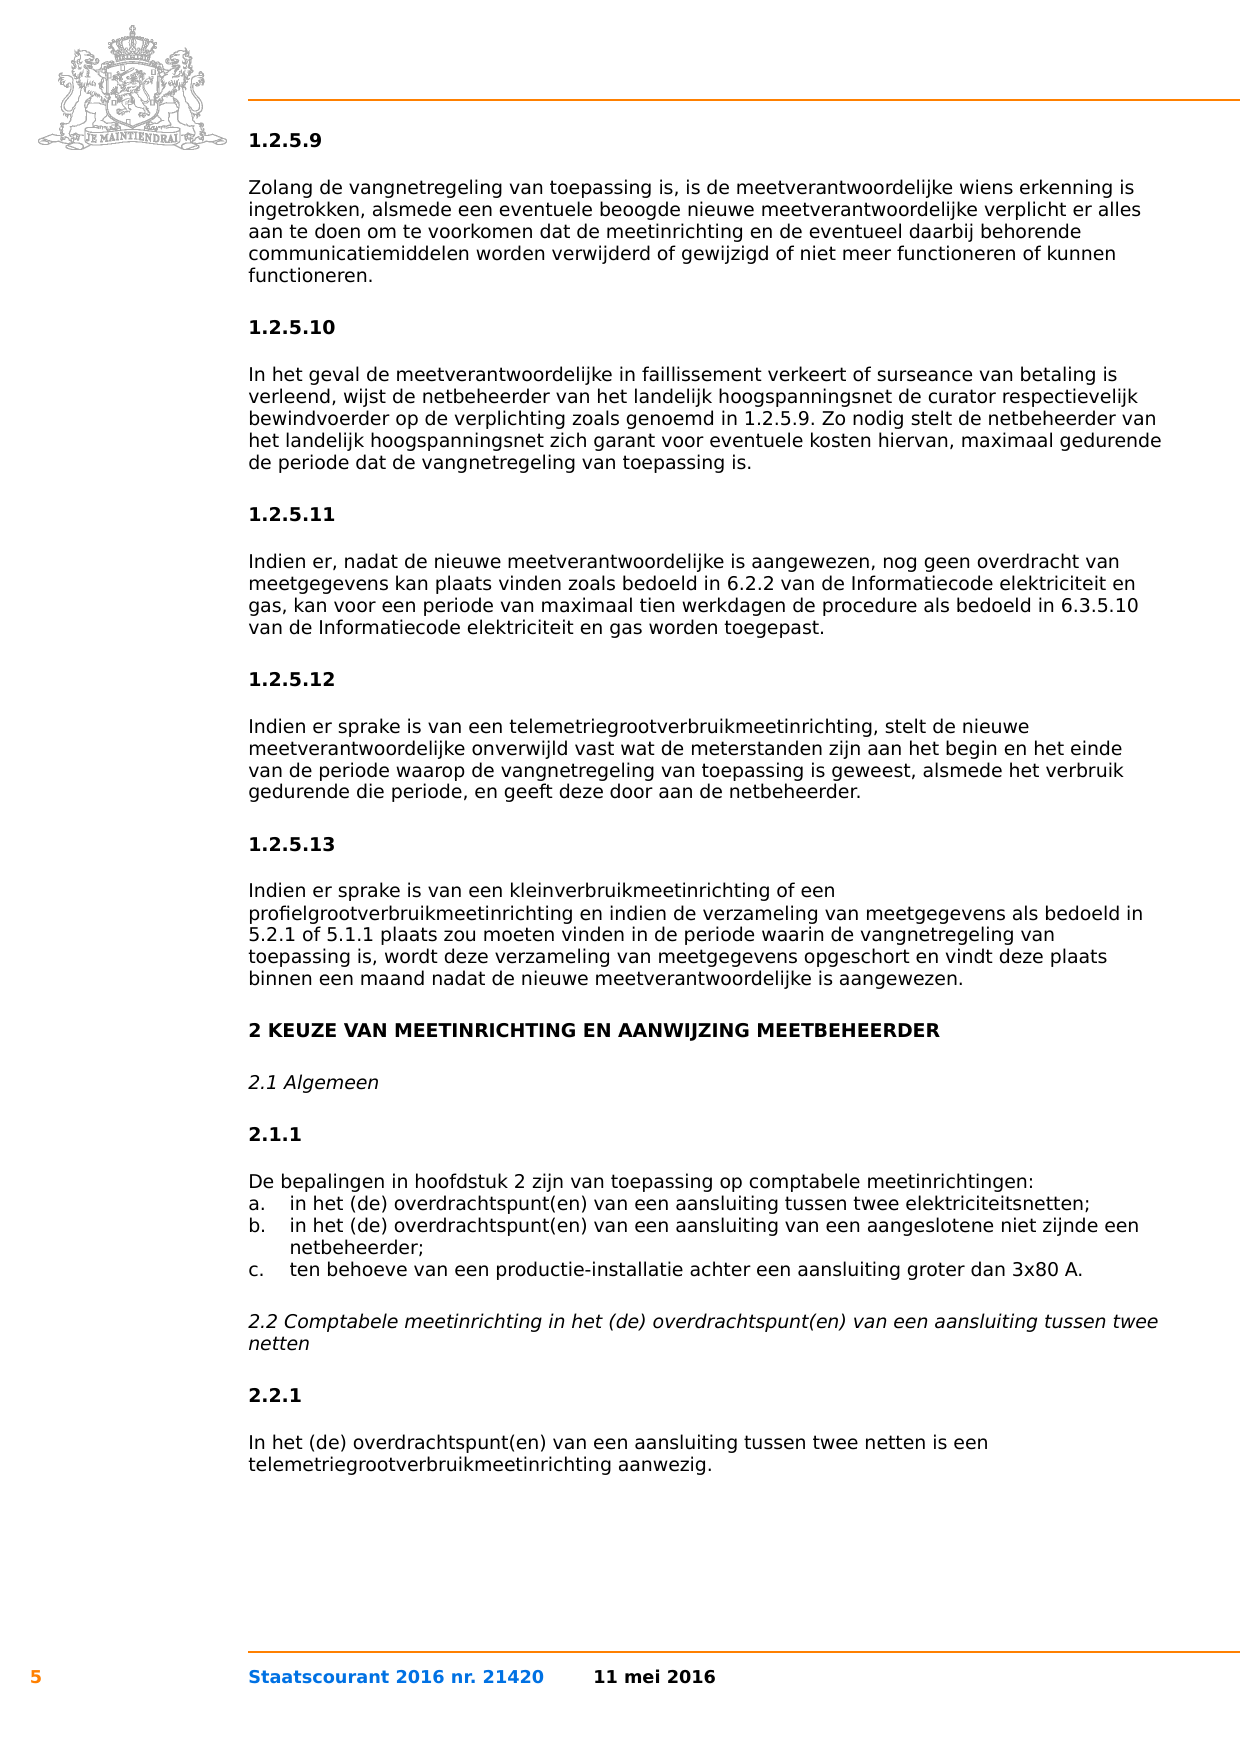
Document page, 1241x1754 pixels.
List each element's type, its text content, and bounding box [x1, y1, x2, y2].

subtitle 2.1 Algemeen [248, 1072, 1163, 1094]
text Indien er, nadat de nieuwe meetverantwoordelijke is aangewezen, nog geen overdracht van meetgegevens kan plaats vinden zoals bedoeld in 6.2.2 van de Informatiecode elektriciteit en gas, kan voor een periode van maximaal tien werkdagen de procedure als bedoeld in 6.3.5.10 van de Informatiecode elektriciteit en gas worden toegepast. [248, 551, 1163, 638]
text a. in het (de) overdrachtspunt(en) van een aansluiting tussen twee elektriciteitsnetten; [248, 1193, 1163, 1215]
subtitle 1.2.5.10 [248, 317, 1163, 339]
text De bepalingen in hoofdstuk 2 zijn van toepassing op comptabele meetinrichtingen: [248, 1171, 1163, 1193]
text Indien er sprake is van een telemetriegrootverbruikmeetinrichting, stelt de nieuwe meetverantwoordelijke onverwijld vast wat de meterstanden zijn aan het begin en het einde van de periode waarop de vangnetregeling van toepassing is geweest, alsmede het verbruik gedurende die periode, en geeft deze door aan de netbeheerder. [248, 716, 1163, 803]
text Indien er sprake is van een kleinverbruikmeetinrichting of een profielgrootverbruikmeetinrichting en indien de verzameling van meetgegevens als bedoeld in 5.2.1 of 5.1.1 plaats zou moeten vinden in de periode waarin de vangnetregeling van toepassing is, wordt deze verzameling van meetgegevens opgeschort en vindt deze plaats binnen een maand nadat de nieuwe meetverantwoordelijke is aangewezen. [248, 880, 1163, 990]
subtitle 1.2.5.13 [248, 833, 1163, 855]
text In het (de) overdrachtspunt(en) van een aansluiting tussen twee netten is een telemetriegrootverbruikmeetinrichting aanwezig. [248, 1432, 1163, 1476]
picture [38, 25, 227, 150]
subtitle 1.2.5.9 [248, 130, 1163, 152]
text In het geval de meetverantwoordelijke in faillissement verkeert of surseance van betaling is verleend, wijst de netbeheerder van het landelijk hoogspanningsnet de curator respectievelijk bewindvoerder op de verplichting zoals genoemd in 1.2.5.9. Zo nodig stelt de netbeheerder van het landelijk hoogspanningsnet zich garant voor eventuele kosten hiervan, maximaal gedurende de periode dat de vangnetregeling van toepassing is. [248, 364, 1163, 474]
text Zolang de vangnetregeling van toepassing is, is de meetverantwoordelijke wiens erkenning is ingetrokken, alsmede een eventuele beoogde nieuwe meetverantwoordelijke verplicht er alles aan te doen om te voorkomen dat de meetinrichting en de eventueel daarbij behorende communicatiemiddelen worden verwijderd of gewijzigd of niet meer functioneren of kunnen functioneren. [248, 177, 1163, 287]
subtitle 2.1.1 [248, 1124, 1163, 1146]
subtitle 2.2 Comptabele meetinrichting in het (de) overdrachtspunt(en) van een aansluiting tussen twee netten [248, 1311, 1163, 1355]
subtitle 2.2.1 [248, 1385, 1163, 1407]
subtitle 1.2.5.12 [248, 668, 1163, 691]
text b. in het (de) overdrachtspunt(en) van een aansluiting van een aangeslotene niet zijnde een netbeheerder; [248, 1215, 1163, 1259]
text c. ten behoeve van een productie-installatie achter een aansluiting groter dan 3x80 A. [248, 1259, 1163, 1281]
subtitle 1.2.5.11 [248, 504, 1163, 526]
subtitle 2 KEUZE VAN MEETINRICHTING EN AANWIJZING MEETBEHEERDER [248, 1020, 1163, 1042]
